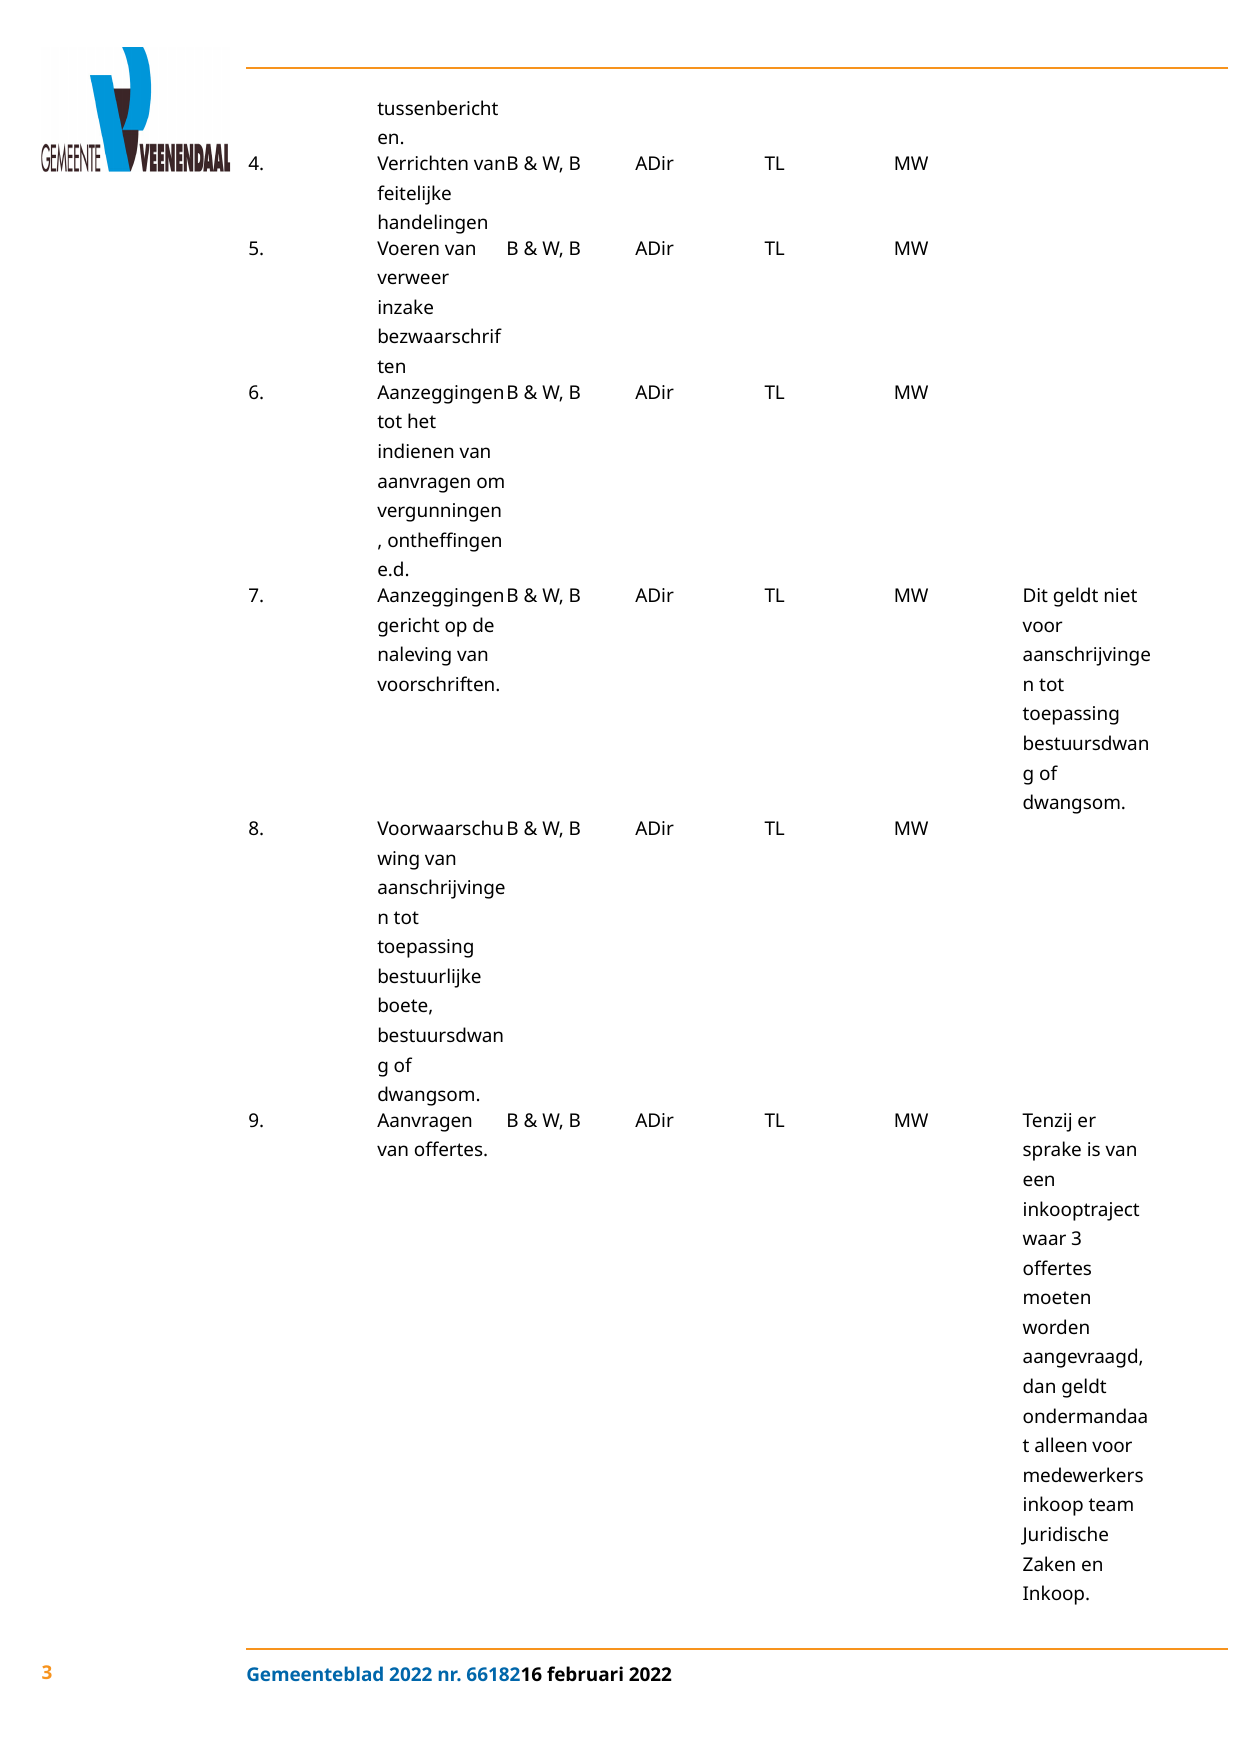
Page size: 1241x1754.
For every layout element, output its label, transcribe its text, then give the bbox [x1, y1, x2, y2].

table_cell B & W, B [506, 150, 635, 235]
table_cell Tenzij er sprake is van een inkooptraject waar 3 offertes moeten worden aangevraagd, dan geldt ondermandaat alleen voor medewerkers inkoop team Juridische Zaken en Inkoop. [1023, 1107, 1152, 1606]
table_cell MW [894, 1107, 1022, 1606]
table_cell B & W, B [506, 815, 635, 1107]
table_cell Aanzeggingen gericht op de naleving van voorschriften. [377, 582, 506, 815]
table_cell ADir [635, 379, 764, 582]
table_cell TL [764, 379, 893, 582]
table_cell Voeren van verweer inzake bezwaarschriften [377, 235, 506, 379]
table_cell B & W, B [506, 582, 635, 815]
table_cell 6. [248, 379, 377, 582]
table_cell Dit geldt niet voor aanschrijvingen tot toepassing bestuursdwang of dwangsom. [1023, 582, 1152, 815]
table_cell Verrichten van feitelijke handelingen [377, 150, 506, 235]
table_cell [1023, 815, 1152, 1107]
table_cell [1023, 95, 1152, 150]
table_cell MW [894, 815, 1022, 1107]
table_cell [1023, 379, 1152, 582]
table_cell 8. [248, 815, 377, 1107]
table_cell Aanzeggingen tot het indienen van aanvragen om vergunningen, ontheffingen e.d. [377, 379, 506, 582]
table_cell MW [894, 582, 1022, 815]
table_cell TL [764, 582, 893, 815]
table_cell [248, 95, 377, 150]
table_cell TL [764, 1107, 893, 1606]
table_cell 4. [248, 150, 377, 235]
table_cell [506, 95, 635, 150]
table_cell MW [894, 150, 1022, 235]
table_cell [1023, 235, 1152, 379]
table_cell 9. [248, 1107, 377, 1606]
table_cell [764, 95, 893, 150]
table_cell B & W, B [506, 379, 635, 582]
table_cell B & W, B [506, 235, 635, 379]
table_cell tussenberichten. [377, 95, 506, 150]
table_cell ADir [635, 235, 764, 379]
table_cell 5. [248, 235, 377, 379]
table_cell [635, 95, 764, 150]
table_cell 7. [248, 582, 377, 815]
table_cell TL [764, 235, 893, 379]
table_cell TL [764, 150, 893, 235]
table_cell MW [894, 379, 1022, 582]
table_cell ADir [635, 815, 764, 1107]
table_cell Voorwaarschuwing van aanschrijvingen tot toepassing bestuurlijke boete, bestuursdwang of dwangsom. [377, 815, 506, 1107]
table_cell ADir [635, 582, 764, 815]
picture [123, 47, 231, 172]
picture [41, 47, 130, 172]
table_cell ADir [635, 150, 764, 235]
table_cell Aanvragen van offertes. [377, 1107, 506, 1606]
table_cell MW [894, 235, 1022, 379]
table_cell ADir [635, 1107, 764, 1606]
table_cell TL [764, 815, 893, 1107]
table_cell [1023, 150, 1152, 235]
table_cell B & W, B [506, 1107, 635, 1606]
table_cell [894, 95, 1022, 150]
